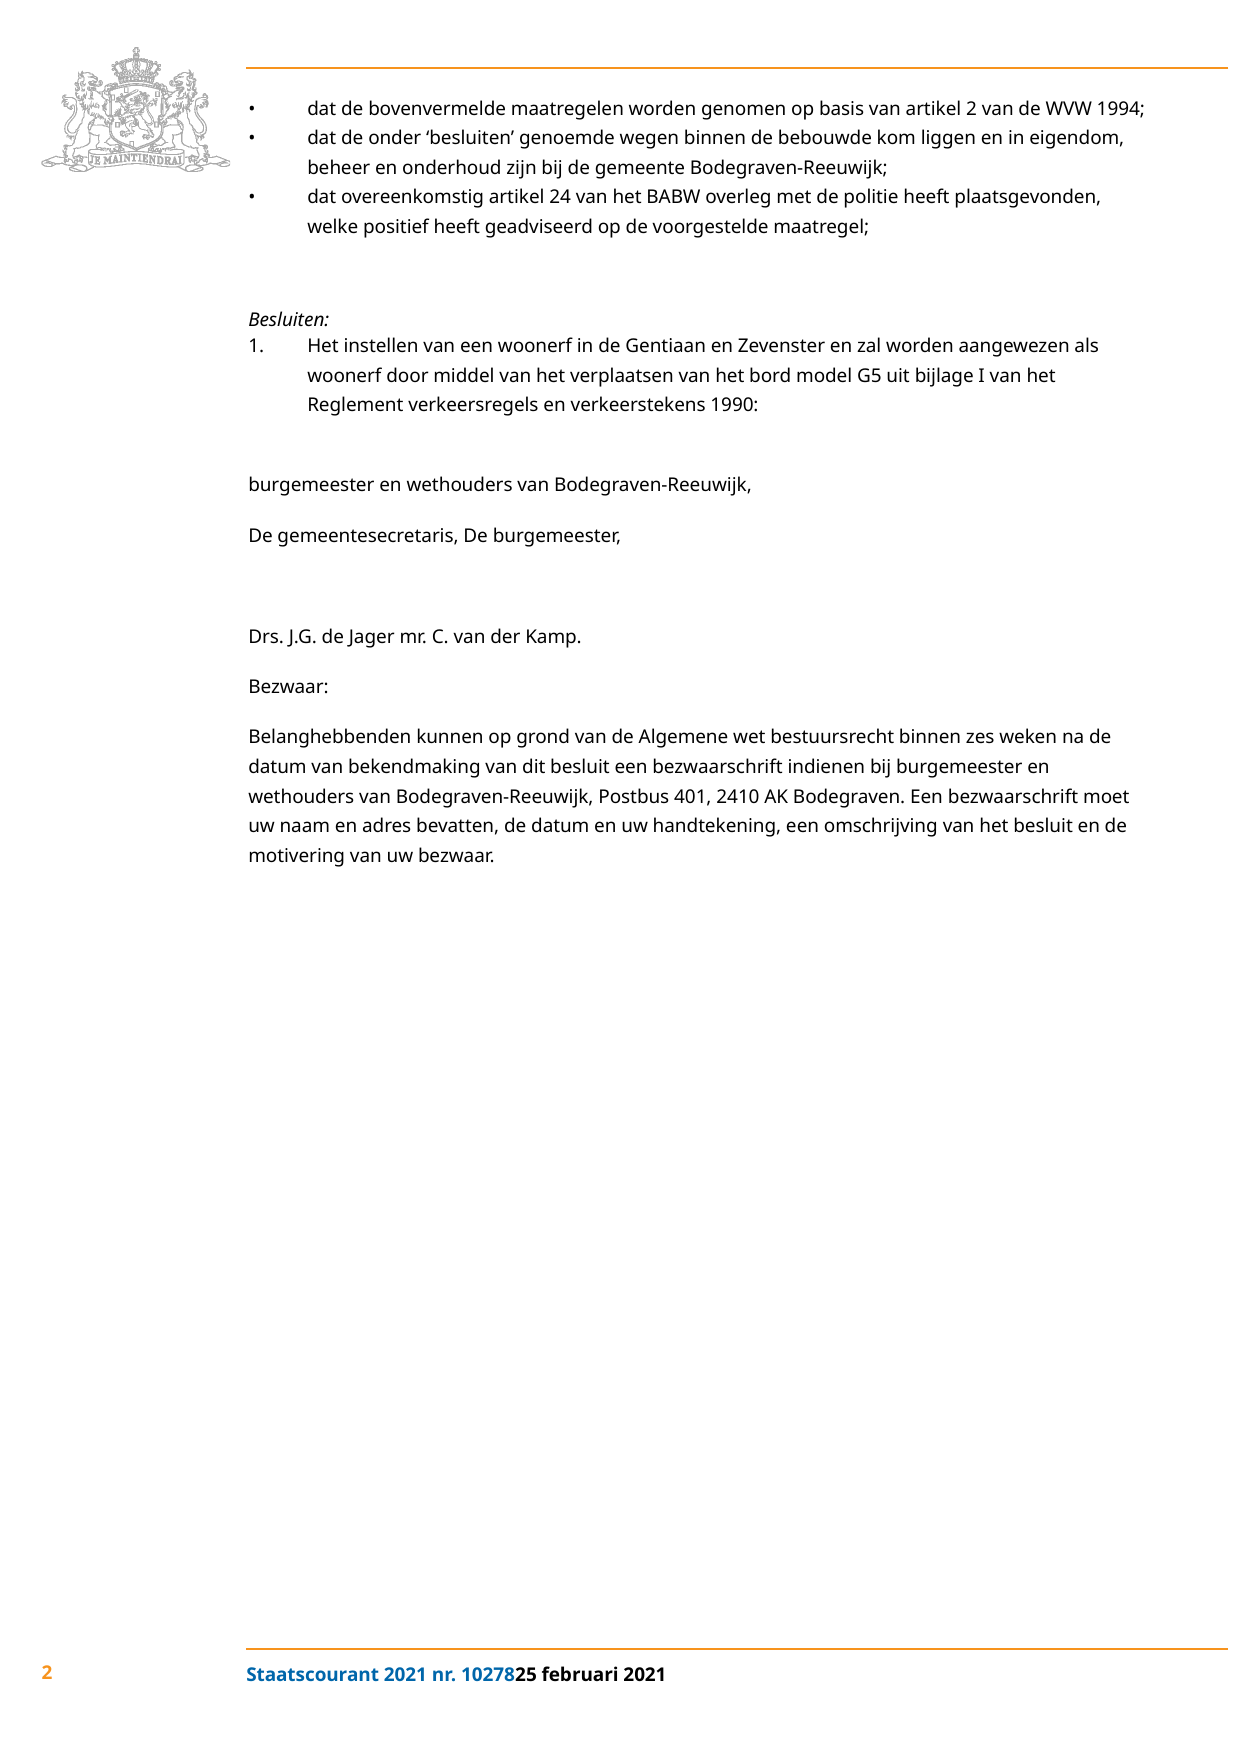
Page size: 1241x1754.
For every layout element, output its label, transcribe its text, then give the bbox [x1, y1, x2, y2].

text Belanghebbenden kunnen op grond van de Algemene wet bestuursrecht binnen zes weken na de datum van bekendmaking van dit besluit een bezwaarschrift indienen bij burgemeester en wethouders van Bodegraven-Reeuwijk, Postbus 401, 2410 AK Bodegraven. Een bezwaarschrift moet uw naam en adres bevatten, de datum en uw handtekening, een omschrijving van het besluit en de motivering van uw bezwaar. [248, 724, 1152, 868]
text Besluiten: [248, 307, 1152, 332]
list dat de onder ‘besluiten’ genoemde wegen binnen de bebouwde kom liggen en in eigendom, beheer en onderhoud zijn bij de gemeente Bodegraven-Reeuwijk; [248, 124, 1152, 180]
list dat overeenkomstig artikel 24 van het BABW overleg met de politie heeft plaatsgevonden, welke positief heeft geadviseerd op de voorgestelde maatregel; [248, 183, 1152, 239]
picture [41, 47, 231, 172]
list Het instellen van een woonerf in de Gentiaan en Zevenster en zal worden aangewezen als woonerf door middel van het verplaatsen van het bord model G5 uit bijlage I van het Reglement verkeersregels en verkeerstekens 1990: [248, 332, 1152, 417]
text burgemeester en wethouders van Bodegraven-Reeuwijk, [248, 472, 1152, 497]
text Bezwaar: [248, 673, 1152, 699]
text De gemeentesecretaris, De burgemeester, [248, 522, 1152, 548]
list dat de bovenvermelde maatregelen worden genomen op basis van artikel 2 van de WVW 1994; [248, 95, 1152, 121]
text Drs. J.G. de Jager mr. C. van der Kamp. [248, 623, 1152, 648]
